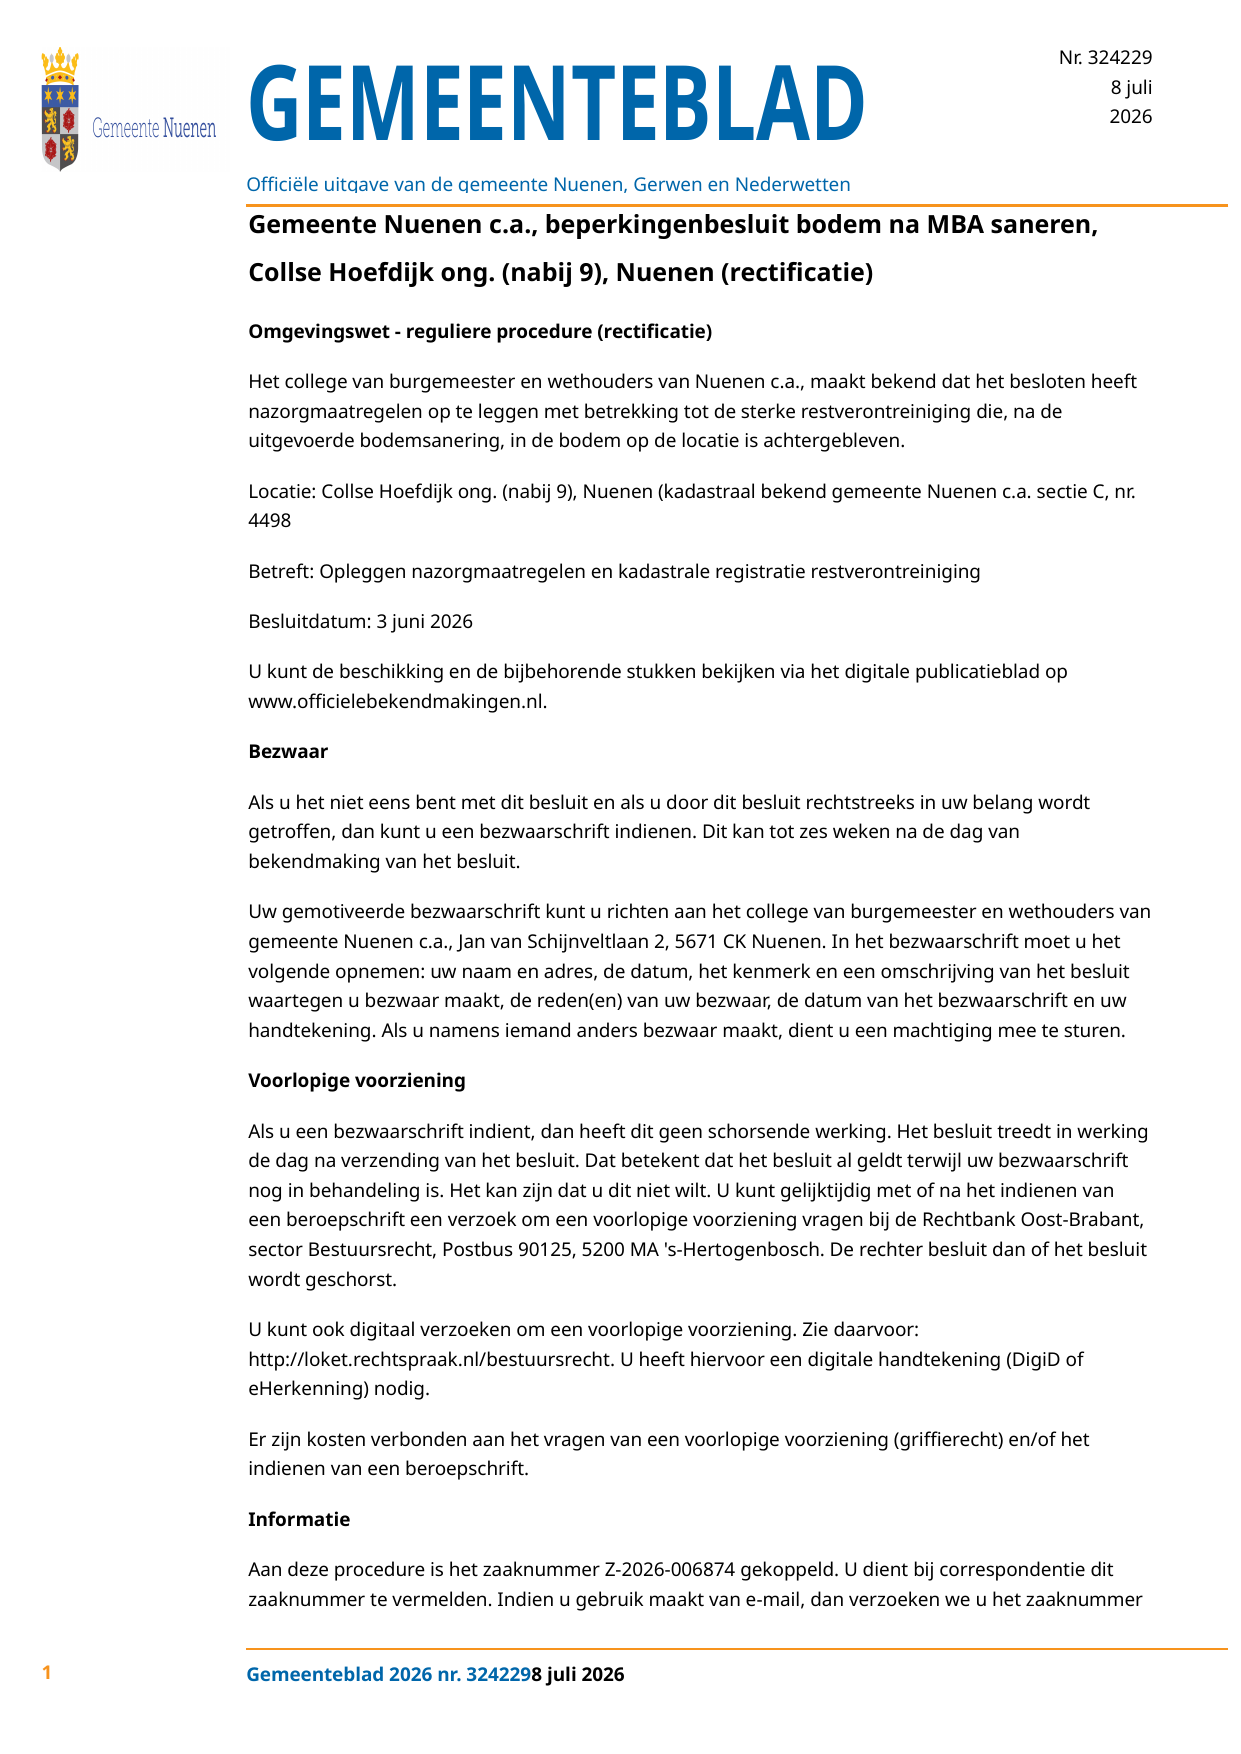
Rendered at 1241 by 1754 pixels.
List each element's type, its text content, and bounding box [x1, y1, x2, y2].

picture [41, 47, 231, 172]
text Uw gemotiveerde bezwaarschrift kunt u richten aan het college van burgemeester en wethouders van gemeente Nuenen c.a., Jan van Schijnveltlaan 2, 5671 CK Nuenen. In het bezwaarschrift moet u het volgende opnemen: uw naam en adres, de datum, het kenmerk en een omschrijving van het besluit waartegen u bezwaar maakt, de reden(en) van uw bezwaar, de datum van het bezwaarschrift en uw handtekening. Als u namens iemand anders bezwaar maakt, dient u een machtiging mee te sturen. [248, 899, 1152, 1043]
text Bezwaar [248, 739, 1152, 764]
text U kunt ook digitaal verzoeken om een voorlopige voorziening. Zie daarvoor: http://loket.rechtspraak.nl/bestuursrecht. U heeft hiervoor een digitale handtekening (DigiD of eHerkenning) nodig. [248, 1316, 1152, 1401]
text Gemeente Nuenen c.a., beperkingenbesluit bodem na MBA saneren, Collse Hoefdijk ong. (nabij 9), Nuenen (rectificatie) [248, 207, 1152, 288]
text Aan deze procedure is het zaaknummer Z-2026-006874 gekoppeld. U dient bij correspondentie dit zaaknummer te vermelden. Indien u gebruik maakt van e-mail, dan verzoeken we u het zaaknummer [248, 1556, 1152, 1612]
text Voorlopige voorziening [248, 1067, 1152, 1093]
text Informatie [248, 1506, 1152, 1532]
text Als u het niet eens bent met dit besluit en als u door dit besluit rechtstreeks in uw belang wordt getroffen, dan kunt u een bezwaarschrift indienen. Dit kan tot zes weken na de dag van bekendmaking van het besluit. [248, 789, 1152, 874]
text Als u een bezwaarschrift indient, dan heeft dit geen schorsende werking. Het besluit treedt in werking de dag na verzending van het besluit. Dat betekent dat het besluit al geldt terwijl uw bezwaarschrift nog in behandeling is. Het kan zijn dat u dit niet wilt. U kunt gelijktijdig met of na het indienen van een beroepschrift een verzoek om een voorlopige voorziening vragen bij de Rechtbank Oost-Brabant, sector Bestuursrecht, Postbus 90125, 5200 MA 's‑Hertogenbosch. De rechter besluit dan of het besluit wordt geschorst. [248, 1118, 1152, 1292]
text Betreft: Opleggen nazorgmaatregelen en kadastrale registratie restverontreiniging [248, 558, 1152, 584]
text Er zijn kosten verbonden aan het vragen van een voorlopige voorziening (griffierecht) en/of het indienen van een beroepschrift. [248, 1426, 1152, 1481]
text Omgevingswet - reguliere procedure (rectificatie) [248, 318, 1152, 344]
text Besluitdatum: 3 juni 2026 [248, 608, 1152, 634]
text Locatie: Collse Hoefdijk ong. (nabij 9), Nuenen (kadastraal bekend gemeente Nuenen c.a. sectie C, nr. 4498 [248, 478, 1152, 533]
text U kunt de beschikking en de bijbehorende stukken bekijken via het digitale publicatieblad op www.officielebekendmakingen.nl. [248, 659, 1152, 714]
text Het college van burgemeester en wethouders van Nuenen c.a., maakt bekend dat het besloten heeft nazorgmaatregelen op te leggen met betrekking tot de sterke restverontreiniging die, na de uitgevoerde bodemsanering, in de bodem op de locatie is achtergebleven. [248, 368, 1152, 453]
